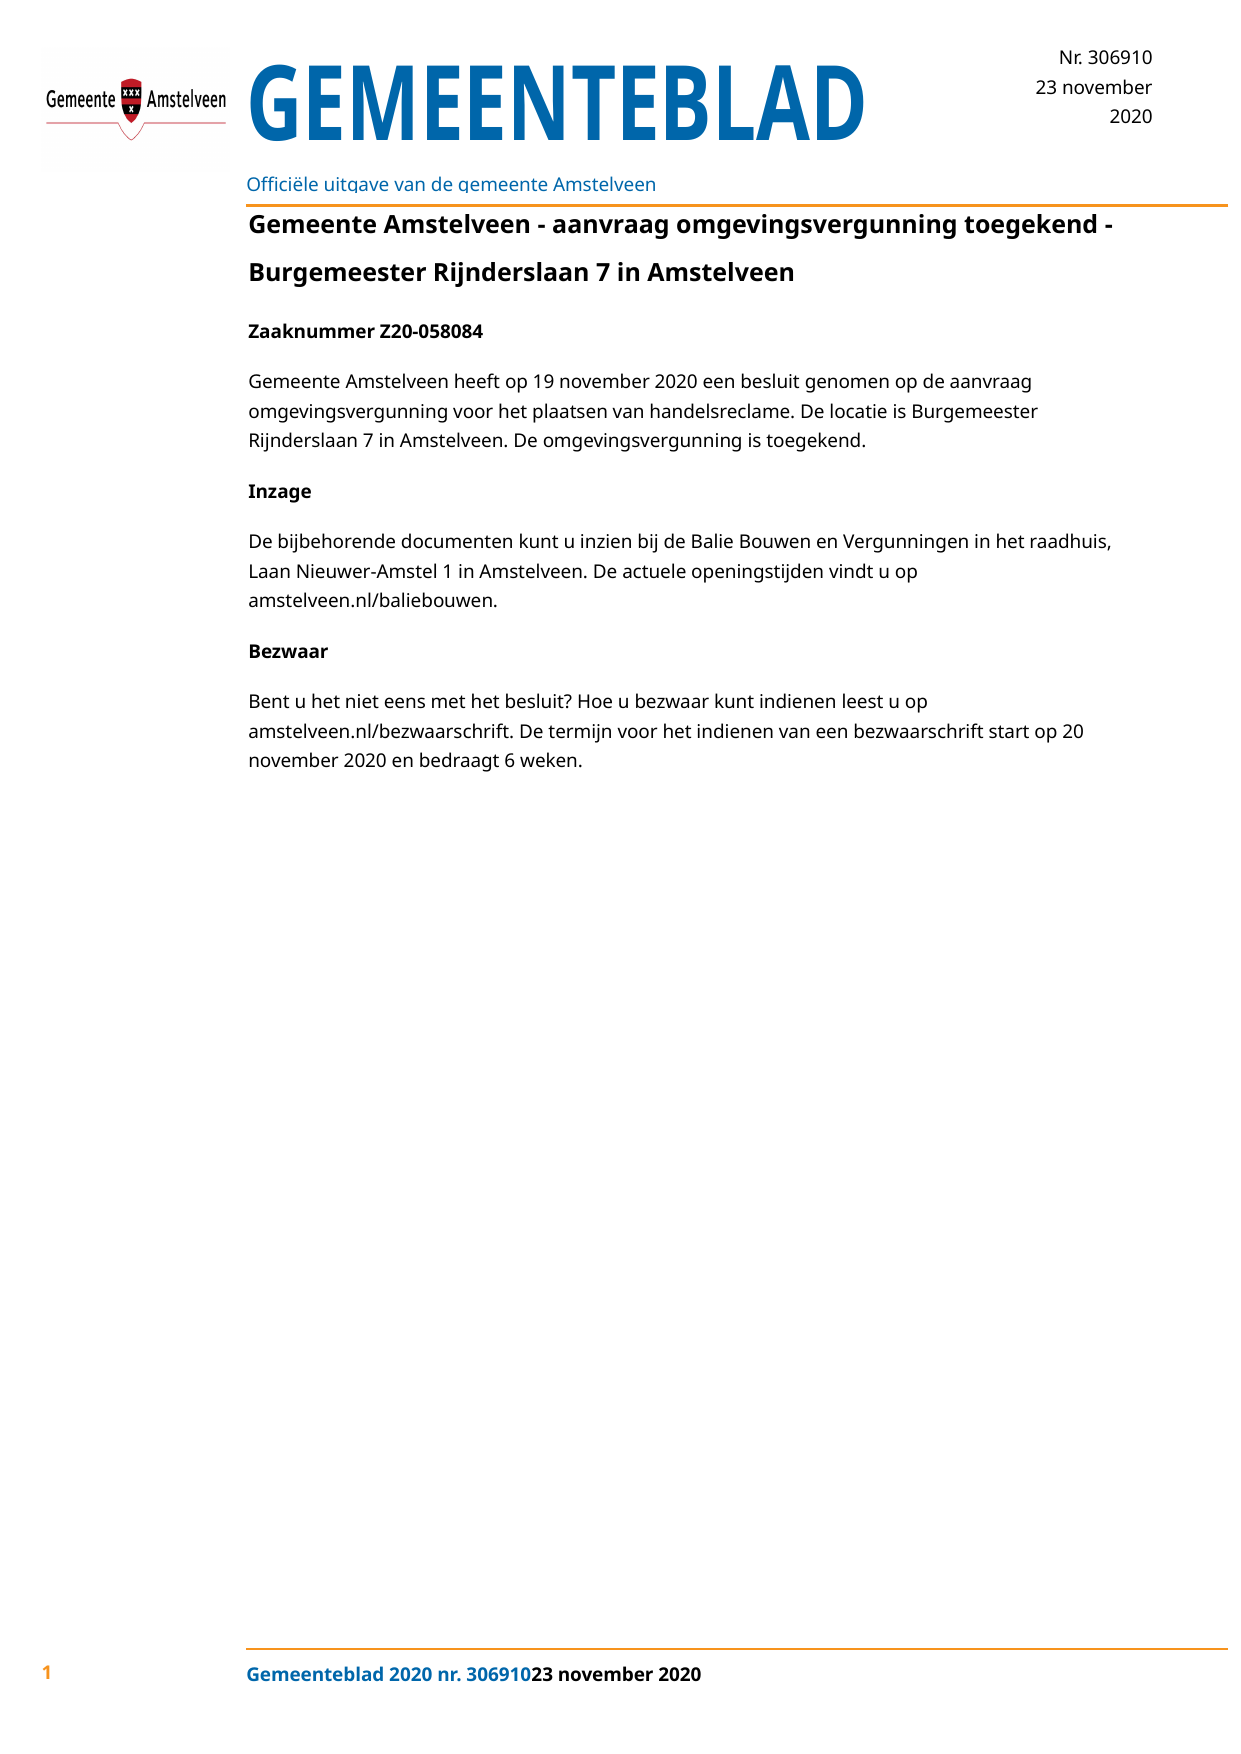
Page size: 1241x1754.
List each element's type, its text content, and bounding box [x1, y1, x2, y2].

text Bezwaar [248, 638, 1152, 664]
text Bent u het niet eens met het besluit? Hoe u bezwaar kunt indienen leest u op amstelveen.nl/bezwaarschrift. De termijn voor het indienen van een bezwaarschrift start op 20 november 2020 en bedraagt 6 weken. [248, 688, 1152, 773]
text Gemeente Amstelveen heeft op 19 november 2020 een besluit genomen op de aanvraag omgevingsvergunning voor het plaatsen van handelsreclame. De locatie is Burgemeester Rijnderslaan 7 in Amstelveen. De omgevingsvergunning is toegekend. [248, 368, 1152, 453]
text Gemeente Amstelveen - aanvraag omgevingsvergunning toegekend - Burgemeester Rijnderslaan 7 in Amstelveen [248, 207, 1152, 288]
picture [41, 47, 231, 172]
text Inzage [248, 478, 1152, 504]
text De bijbehorende documenten kunt u inzien bij de Balie Bouwen en Vergunningen in het raadhuis, Laan Nieuwer-Amstel 1 in Amstelveen. De actuele openingstijden vindt u op amstelveen.nl/baliebouwen. [248, 528, 1152, 613]
text Zaaknummer Z20-058084 [248, 318, 1152, 344]
